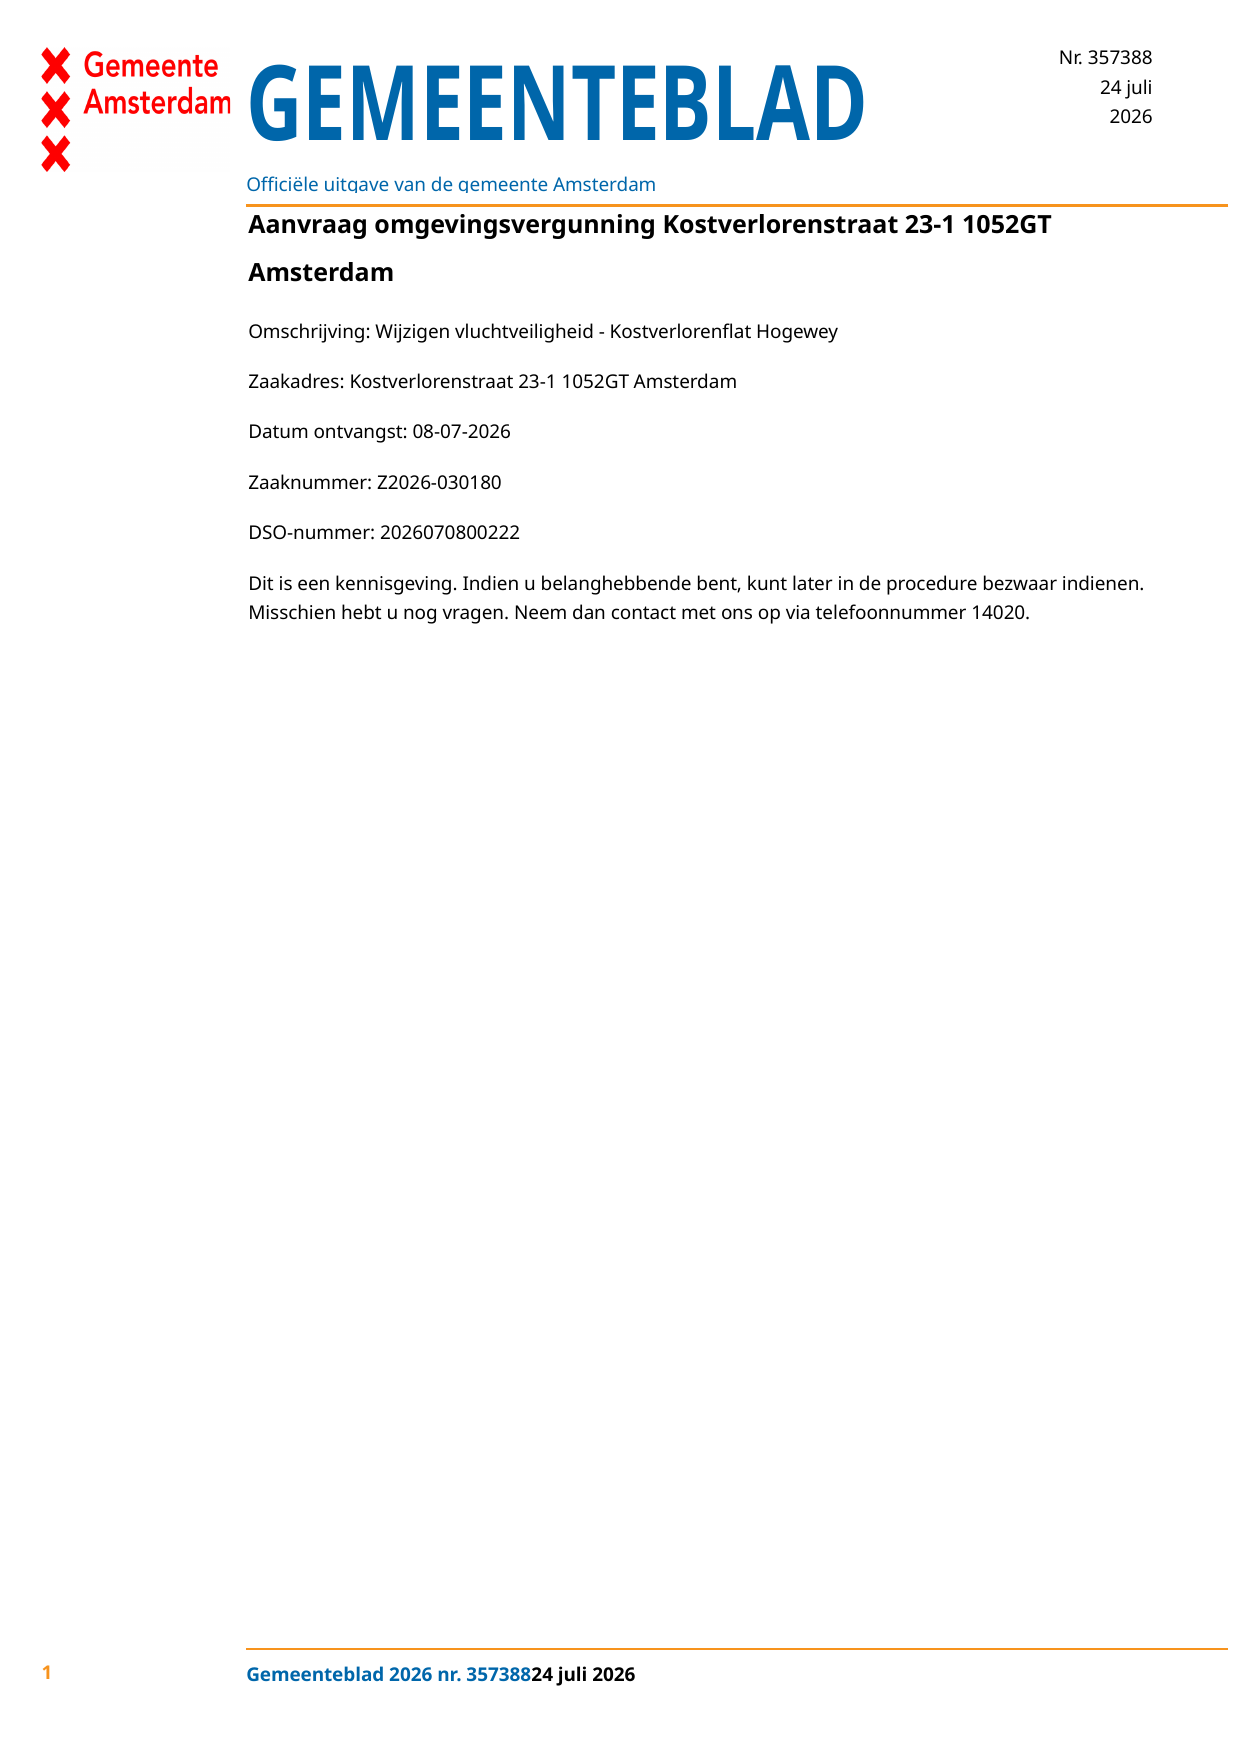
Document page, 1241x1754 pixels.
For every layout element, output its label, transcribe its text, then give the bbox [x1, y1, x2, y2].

text Aanvraag omgevingsvergunning Kostverlorenstraat 23-1 1052GT Amsterdam [248, 207, 1152, 288]
text Zaakadres: Kostverlorenstraat 23-1 1052GT Amsterdam [248, 368, 1152, 394]
picture [41, 47, 231, 172]
text Dit is een kennisgeving. Indien u belanghebbende bent, kunt later in de procedure bezwaar indienen. Misschien hebt u nog vragen. Neem dan contact met ons op via telefoonnummer 14020. [248, 570, 1152, 625]
text DSO-nummer: 2026070800222 [248, 519, 1152, 545]
text Omschrijving: Wijzigen vluchtveiligheid - Kostverlorenflat Hogewey [248, 318, 1152, 344]
text Datum ontvangst: 08-07-2026 [248, 419, 1152, 444]
text Zaaknummer: Z2026-030180 [248, 469, 1152, 495]
